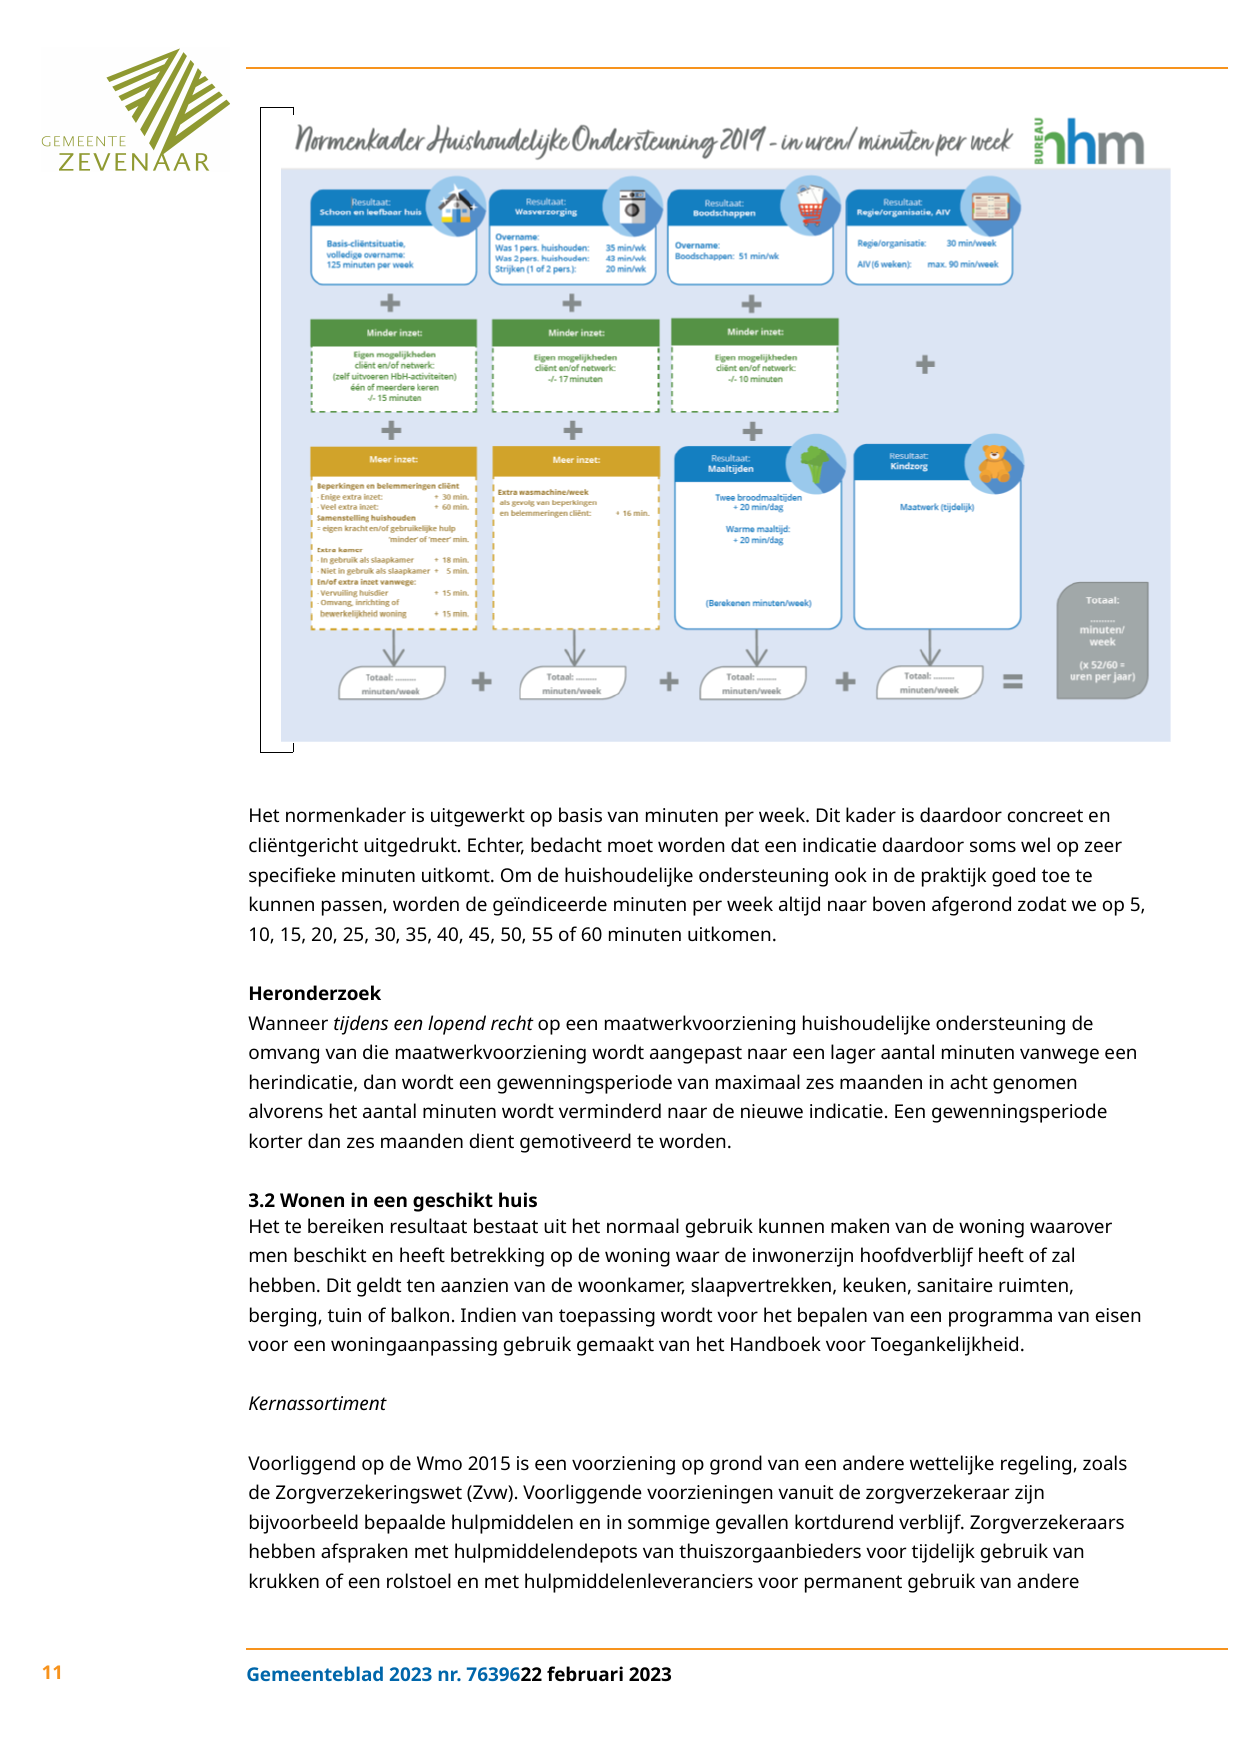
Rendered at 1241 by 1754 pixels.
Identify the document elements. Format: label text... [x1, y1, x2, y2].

text Het normenkader is uitgewerkt op basis van minuten per week. Dit kader is daardoor concreet en cliëntgericht uitgedrukt. Echter, bedacht moet worden dat een indicatie daardoor soms wel op zeer specifieke minuten uitkomt. Om de huishoudelijke ondersteuning ook in de praktijk goed toe te kunnen passen, worden de geïndiceerde minuten per week altijd naar boven afgerond zodat we op 5, 10, 15, 20, 25, 30, 35, 40, 45, 50, 55 of 60 minuten uitkomen. [248, 803, 1152, 947]
text Heronderzoek [248, 980, 1152, 1006]
picture [268, 115, 1173, 743]
text 3.2 Wonen in een geschikt huis [248, 1187, 1152, 1213]
text Het te bereiken resultaat bestaat uit het normaal gebruik kunnen maken van de woning waarover men beschikt en heeft betrekking op de woning waar de inwonerzijn hoofdverblijf heeft of zal hebben. Dit geldt ten aanzien van de woonkamer, slaapvertrekken, keuken, sanitaire ruimten, berging, tuin of balkon. Indien van toepassing wordt voor het bepalen van een programma van eisen voor een woningaanpassing gebruik gemaakt van het Handboek voor Toegankelijkheid. [248, 1213, 1152, 1357]
text Kernassortiment [248, 1391, 1152, 1416]
text Wanneer tijdens een lopend recht op een maatwerkvoorziening huishoudelijke ondersteuning de omvang van die maatwerkvoorziening wordt aangepast naar een lager aantal minuten vanwege een herindicatie, dan wordt een gewenningsperiode van maximaal zes maanden in acht genomen alvorens het aantal minuten wordt verminderd naar de nieuwe indicatie. Een gewenningsperiode korter dan zes maanden dient gemotiveerd te worden. [248, 1010, 1152, 1154]
picture [41, 47, 231, 172]
text Voorliggend op de Wmo 2015 is een voorziening op grond van een andere wettelijke regeling, zoals de Zorgverzekeringswet (Zvw). Voorliggende voorzieningen vanuit de zorgverzekeraar zijn bijvoorbeeld bepaalde hulpmiddelen en in sommige gevallen kortdurend verblijf. Zorgverzekeraars hebben afspraken met hulpmiddelendepots van thuiszorgaanbieders voor tijdelijk gebruik van krukken of een rolstoel en met hulpmiddelenleveranciers voor permanent gebruik van andere [248, 1450, 1152, 1594]
